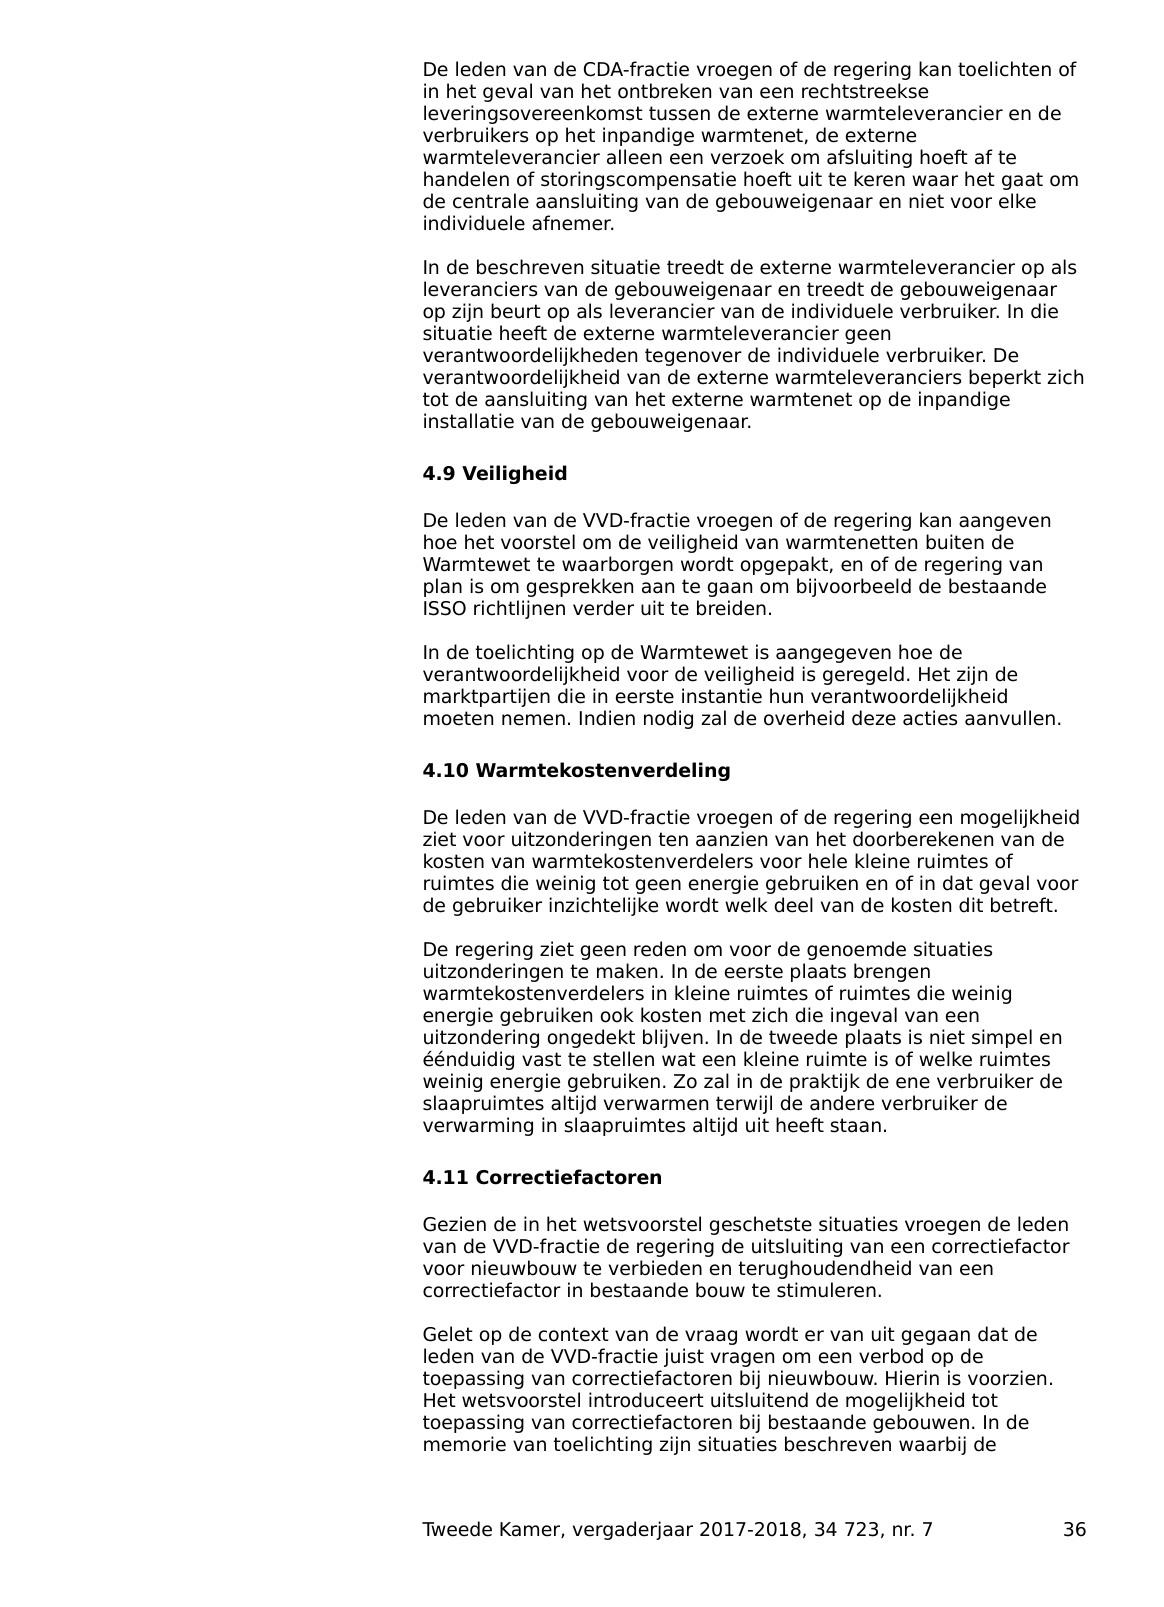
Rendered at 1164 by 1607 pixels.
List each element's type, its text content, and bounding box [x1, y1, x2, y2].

text De leden van de VVD-fractie vroegen of de regering een mogelijkheid ziet voor uitzonderingen ten aanzien van het doorberekenen van de kosten van warmtekostenverdelers voor hele kleine ruimtes of ruimtes die weinig tot geen energie gebruiken en of in dat geval voor de gebruiker inzichtelijke wordt welk deel van de kosten dit betreft. [422, 807, 1087, 917]
text De regering ziet geen reden om voor de genoemde situaties uitzonderingen te maken. In de eerste plaats brengen warmtekostenverdelers in kleine ruimtes of ruimtes die weinig energie gebruiken ook kosten met zich die ingeval van een uitzondering ongedekt blijven. In de tweede plaats is niet simpel en éénduidig vast te stellen wat een kleine ruimte is of welke ruimtes weinig energie gebruiken. Zo zal in de praktijk de ene verbruiker de slaapruimtes altijd verwarmen terwijl de andere verbruiker de verwarming in slaapruimtes altijd uit heeft staan. [422, 939, 1087, 1137]
text Gelet op de context van de vraag wordt er van uit gegaan dat de leden van de VVD-fractie juist vragen om een verbod op de toepassing van correctiefactoren bij nieuwbouw. Hierin is voorzien. Het wetsvoorstel introduceert uitsluitend de mogelijkheid tot toepassing van correctiefactoren bij bestaande gebouwen. In de memorie van toelichting zijn situaties beschreven waarbij de [422, 1324, 1087, 1456]
subtitle 4.10 Warmtekostenverdeling [422, 760, 1087, 782]
subtitle 4.9 Veiligheid [422, 463, 1087, 485]
subtitle 4.11 Correctiefactoren [422, 1167, 1087, 1189]
text De leden van de VVD-fractie vroegen of de regering kan aangeven hoe het voorstel om de veiligheid van warmtenetten buiten de Warmtewet te waarborgen wordt opgepakt, en of de regering van plan is om gesprekken aan te gaan om bijvoorbeeld de bestaande ISSO richtlijnen verder uit te breiden. [422, 510, 1087, 620]
text In de toelichting op de Warmtewet is aangegeven hoe de verantwoordelijkheid voor de veiligheid is geregeld. Het zijn de marktpartijen die in eerste instantie hun verantwoordelijkheid moeten nemen. Indien nodig zal de overheid deze acties aanvullen. [422, 642, 1087, 730]
text In de beschreven situatie treedt de externe warmteleverancier op als leveranciers van de gebouweigenaar en treedt de gebouweigenaar op zijn beurt op als leverancier van de individuele verbruiker. In die situatie heeft de externe warmteleverancier geen verantwoordelijkheden tegenover de individuele verbruiker. De verantwoordelijkheid van de externe warmteleveranciers beperkt zich tot de aansluiting van het externe warmtenet op de inpandige installatie van de gebouweigenaar. [422, 257, 1087, 433]
text Gezien de in het wetsvoorstel geschetste situaties vroegen de leden van de VVD-fractie de regering de uitsluiting van een correctiefactor voor nieuwbouw te verbieden en terughoudendheid van een correctiefactor in bestaande bouw te stimuleren. [422, 1214, 1087, 1302]
text De leden van de CDA-fractie vroegen of de regering kan toelichten of in het geval van het ontbreken van een rechtstreekse leveringsovereenkomst tussen de externe warmteleverancier en de verbruikers op het inpandige warmtenet, de externe warmteleverancier alleen een verzoek om afsluiting hoeft af te handelen of storingscompensatie hoeft uit te keren waar het gaat om de centrale aansluiting van de gebouweigenaar en niet voor elke individuele afnemer. [422, 59, 1087, 235]
